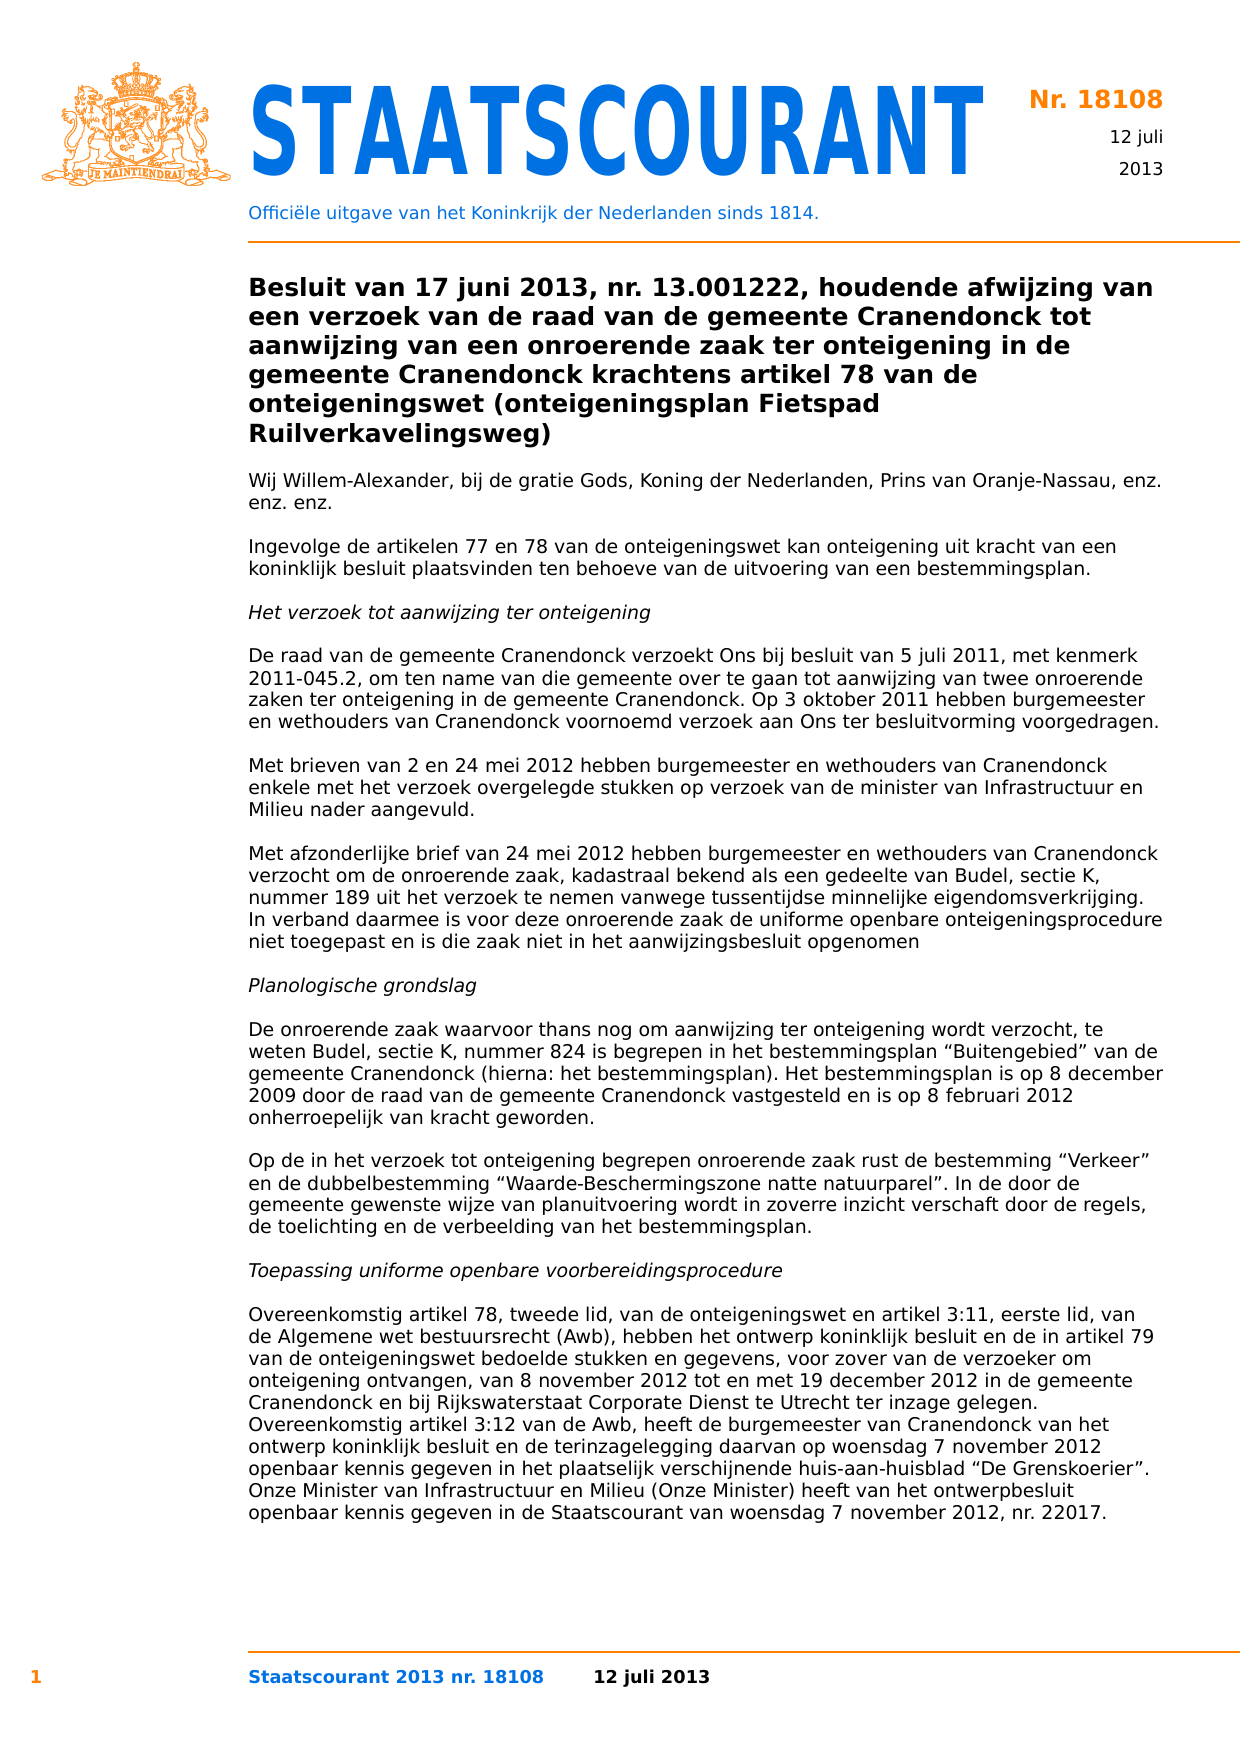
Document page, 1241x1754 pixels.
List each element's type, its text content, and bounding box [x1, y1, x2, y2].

table_header [25, 62, 248, 241]
text Wij Willem-Alexander, bij de gratie Gods, Koning der Nederlanden, Prins van Oranje-Nassau, enz. enz. enz. [248, 470, 1163, 514]
table_header Nr. 18108 [998, 62, 1240, 121]
subtitle Het verzoek tot aanwijzing ter onteigening [248, 602, 1163, 623]
text De onroerende zaak waarvoor thans nog om aanwijzing ter onteigening wordt verzocht, te weten Budel, sectie K, nummer 824 is begrepen in het bestemmingsplan “Buitengebied” van de gemeente Cranendonck (hierna: het bestemmingsplan). Het bestemmingsplan is op 8 december 2009 door de raad van de gemeente Cranendonck vastgesteld en is op 8 februari 2012 onherroepelijk van kracht geworden. [248, 1019, 1163, 1128]
text Ingevolge de artikelen 77 en 78 van de onteigeningswet kan onteigening uit kracht van een koninklijk besluit plaatsvinden ten behoeve van de uitvoering van een bestemmingsplan. [248, 536, 1163, 580]
text Op de in het verzoek tot onteigening begrepen onroerende zaak rust de bestemming “Verkeer” en de dubbelbestemming “Waarde-Beschermingszone natte natuurparel”. In de door de gemeente gewenste wijze van planuitvoering wordt in zoverre inzicht verschaft door de regels, de toelichting en de verbeelding van het bestemmingsplan. [248, 1150, 1163, 1238]
subtitle Besluit van 17 juni 2013, nr. 13.001222, houdende afwijzing van een verzoek van de raad van de gemeente Cranendonck tot aanwijzing van een onroerende zaak ter onteigening in de gemeente Cranendonck krachtens artikel 78 van de onteigeningswet (onteigeningsplan Fietspad Ruilverkavelingsweg) [248, 273, 1163, 448]
subtitle Toepassing uniforme openbare voorbereidingsprocedure [248, 1260, 1163, 1282]
table_cell 12 juli [998, 121, 1240, 153]
table_cell Officiële uitgave van het Koninkrijk der Nederlanden sinds 1814. [248, 203, 1240, 241]
picture [41, 62, 231, 186]
table_header STAATSCOURANT [248, 62, 998, 203]
subtitle Planologische grondslag [248, 975, 1163, 997]
text Met brieven van 2 en 24 mei 2012 hebben burgemeester en wethouders van Cranendonck enkele met het verzoek overgelegde stukken op verzoek van de minister van Infrastructuur en Milieu nader aangevuld. [248, 755, 1163, 821]
text De raad van de gemeente Cranendonck verzoekt Ons bij besluit van 5 juli 2011, met kenmerk 2011-045.2, om ten name van die gemeente over te gaan tot aanwijzing van twee onroerende zaken ter onteigening in de gemeente Cranendonck. Op 3 oktober 2011 hebben burgemeester en wethouders van Cranendonck voornoemd verzoek aan Ons ter besluitvorming voorgedragen. [248, 645, 1163, 733]
text Overeenkomstig artikel 78, tweede lid, van de onteigeningswet en artikel 3:11, eerste lid, van de Algemene wet bestuursrecht (Awb), hebben het ontwerp koninklijk besluit en de in artikel 79 van de onteigeningswet bedoelde stukken en gegevens, voor zover van de verzoeker om onteigening ontvangen, van 8 november 2012 tot en met 19 december 2012 in de gemeente Cranendonck en bij Rijkswaterstaat Corporate Dienst te Utrecht ter inzage gelegen. Overeenkomstig artikel 3:12 van de Awb, heeft de burgemeester van Cranendonck van het ontwerp koninklijk besluit en de terinzagelegging daarvan op woensdag 7 november 2012 openbaar kennis gegeven in het plaatselijk verschijnende huis-aan-huisblad “De Grenskoerier”. Onze Minister van Infrastructuur en Milieu (Onze Minister) heeft van het ontwerpbesluit openbaar kennis gegeven in de Staatscourant van woensdag 7 november 2012, nr. 22017. [248, 1304, 1163, 1524]
text Met afzonderlijke brief van 24 mei 2012 hebben burgemeester en wethouders van Cranendonck verzocht om de onroerende zaak, kadastraal bekend als een gedeelte van Budel, sectie K, nummer 189 uit het verzoek te nemen vanwege tussentijdse minnelijke eigendomsverkrijging. In verband daarmee is voor deze onroerende zaak de uniforme openbare onteigeningsprocedure niet toegepast en is die zaak niet in het aanwijzingsbesluit opgenomen [248, 843, 1163, 953]
table_cell 2013 [998, 153, 1240, 203]
